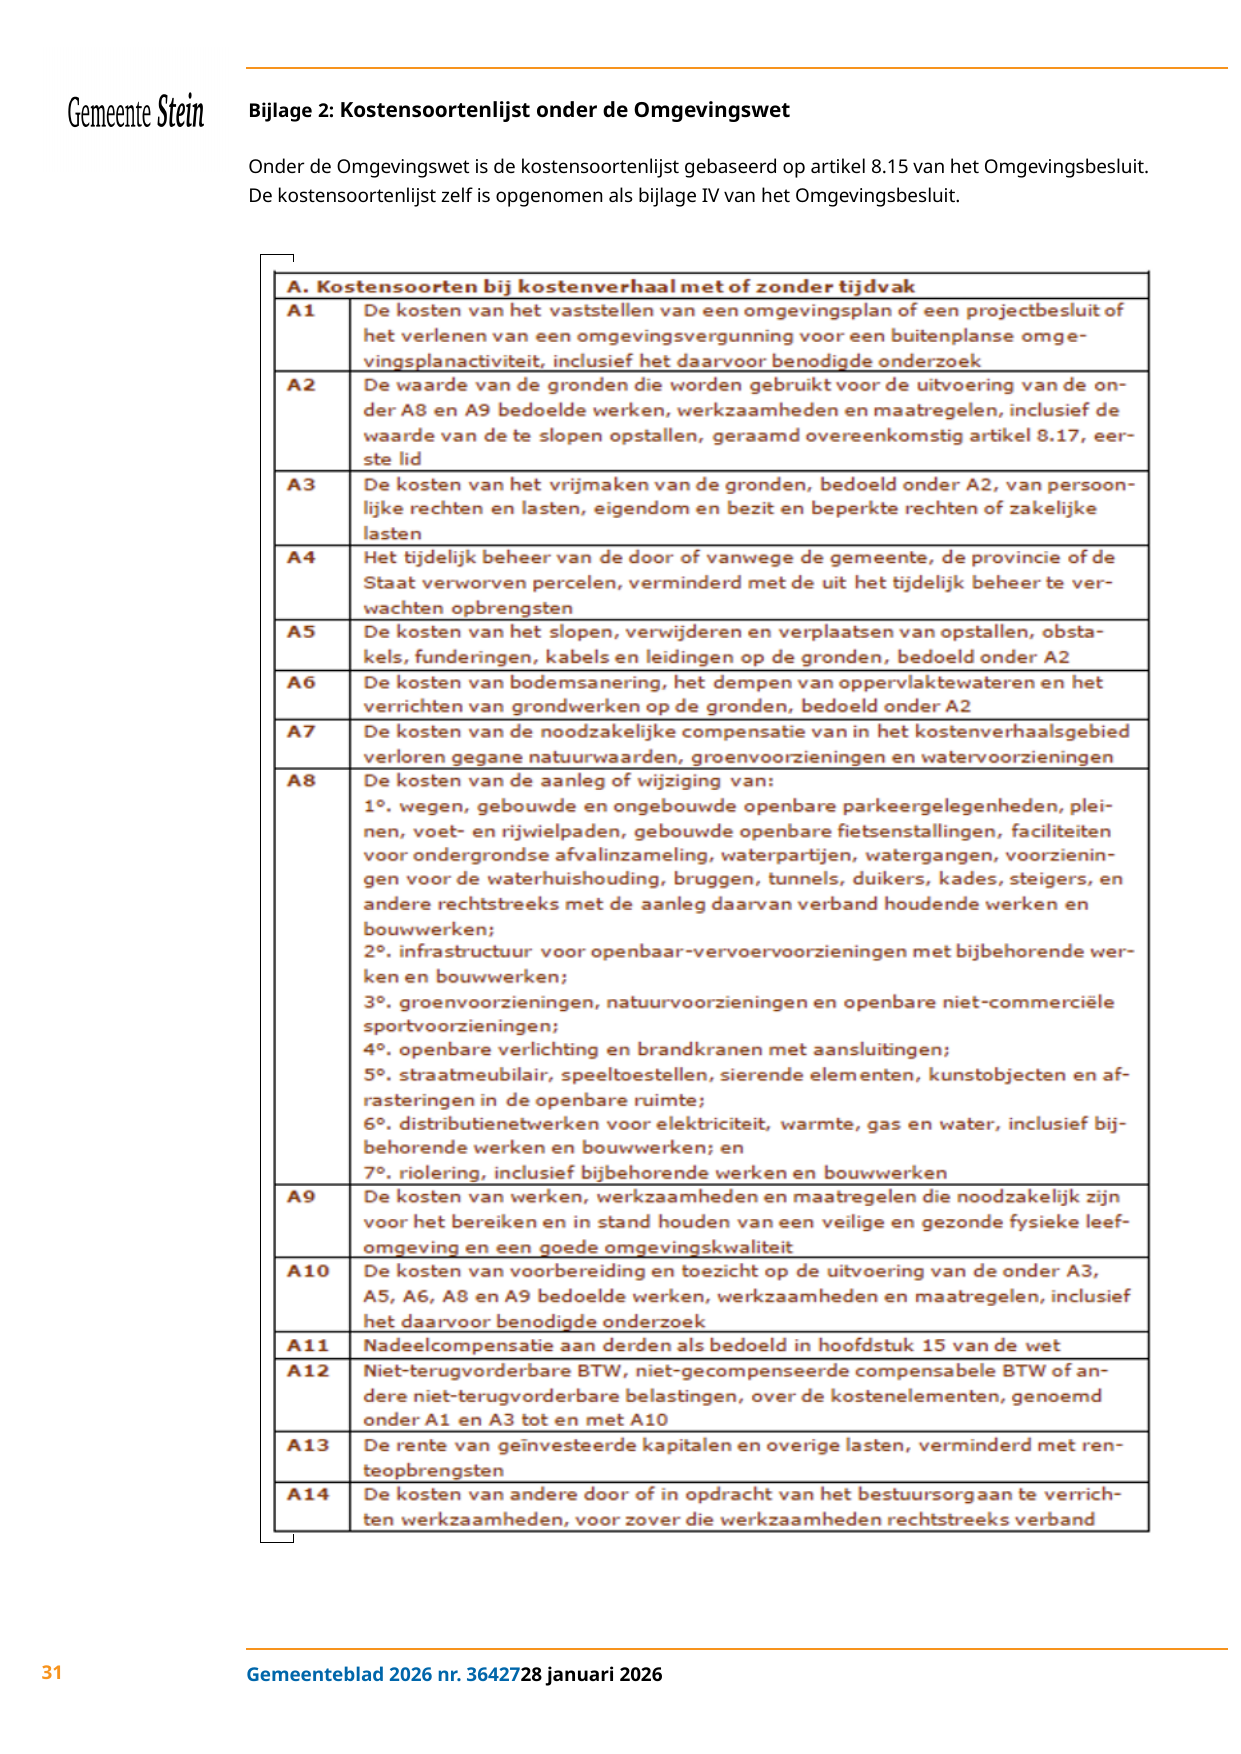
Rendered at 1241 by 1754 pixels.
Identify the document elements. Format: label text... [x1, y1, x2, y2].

text Onder de Omgevingswet is de kostensoortenlijst gebaseerd op artikel 8.15 van het Omgevingsbesluit. De kostensoortenlijst zelf is opgenomen als bijlage IV van het Omgevingsbesluit. [248, 153, 1152, 208]
picture [268, 262, 1155, 1534]
picture [41, 47, 231, 172]
text Bijlage 2: Kostensoortenlijst onder de Omgevingswet [248, 95, 1152, 123]
